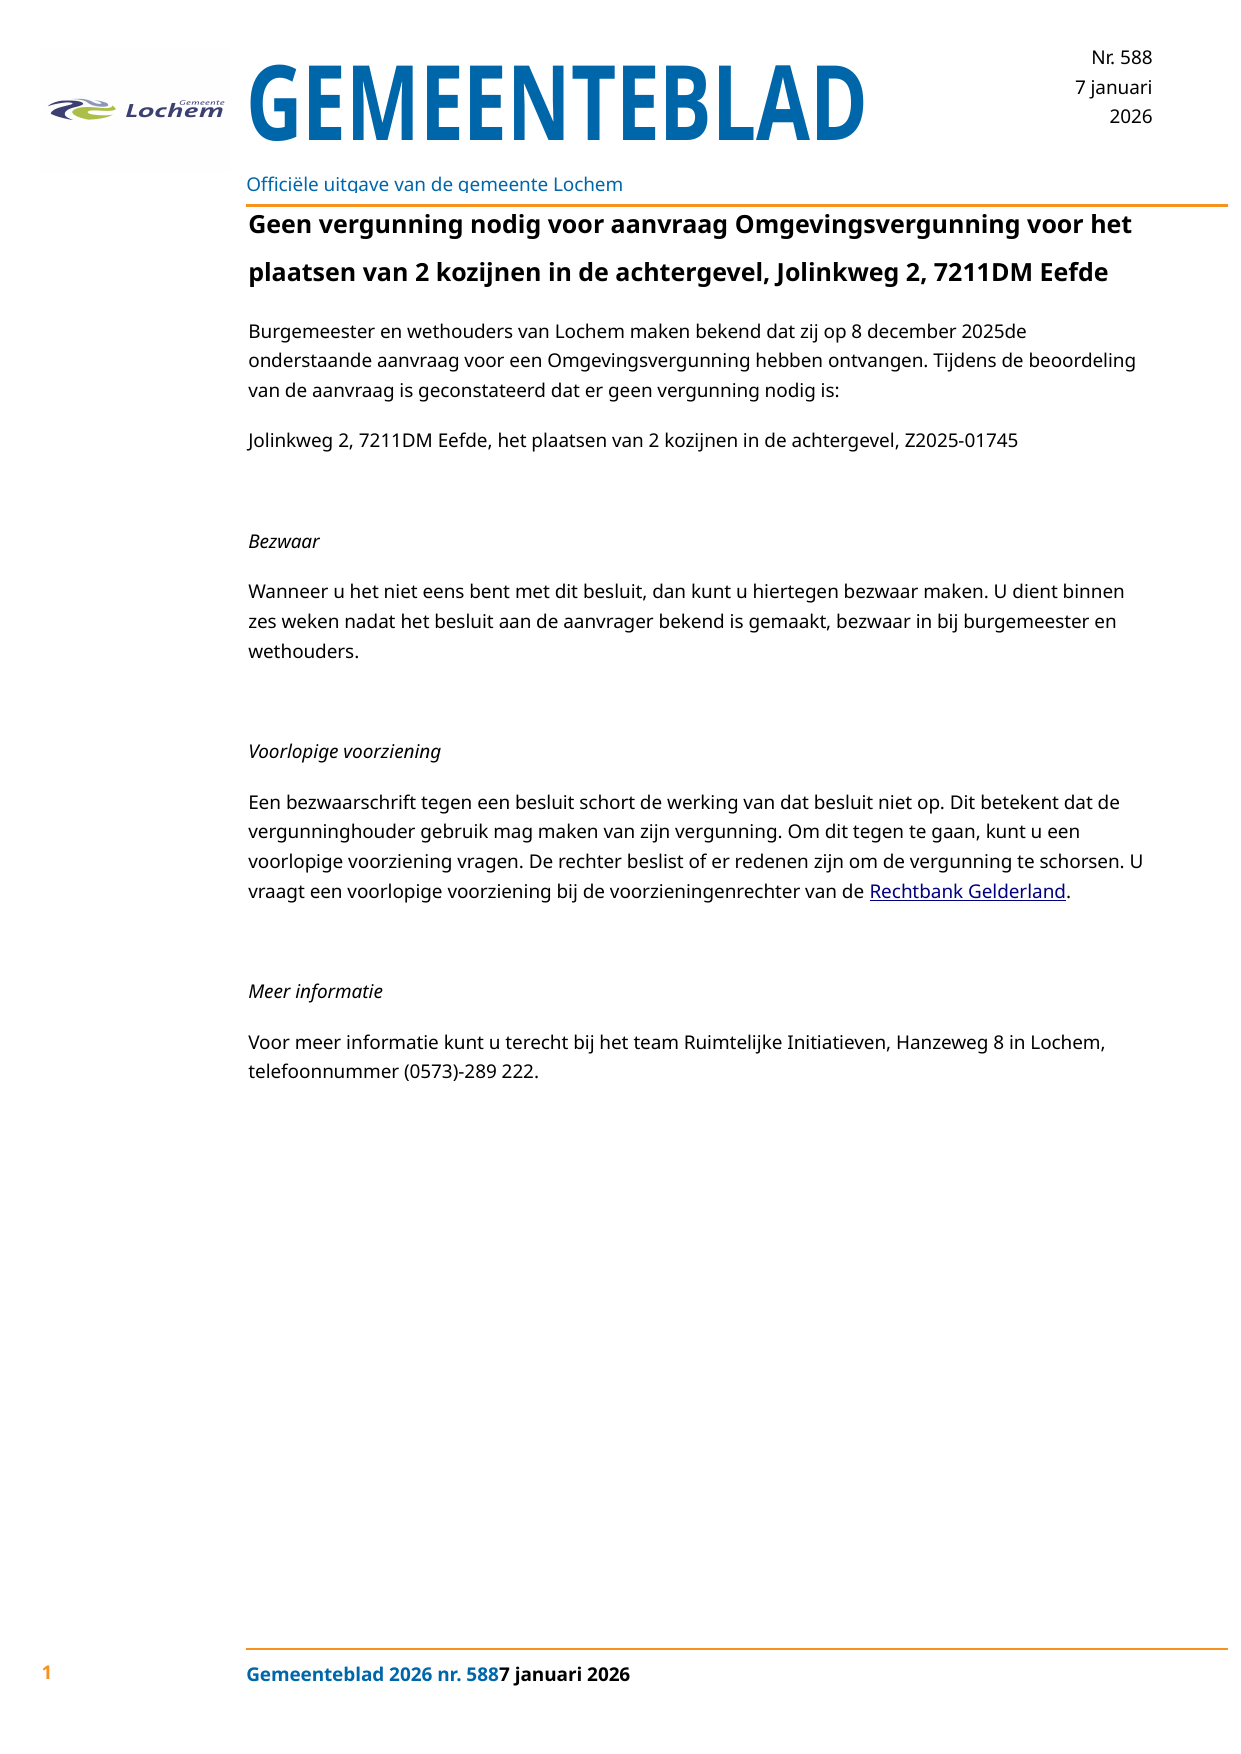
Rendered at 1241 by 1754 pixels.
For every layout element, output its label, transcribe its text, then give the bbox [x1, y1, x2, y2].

picture [41, 47, 231, 172]
text Burgemeester en wethouders van Lochem maken bekend dat zij op 8 december 2025de onderstaande aanvraag voor een Omgevingsvergunning hebben ontvangen. Tijdens de beoordeling van de aanvraag is geconstateerd dat er geen vergunning nodig is: [248, 318, 1152, 403]
text Geen vergunning nodig voor aanvraag Omgevingsvergunning voor het plaatsen van 2 kozijnen in de achtergevel, Jolinkweg 2, 7211DM Eefde [248, 207, 1152, 288]
text Jolinkweg 2, 7211DM Eefde, het plaatsen van 2 kozijnen in de achtergevel, Z2025-01745 [248, 427, 1152, 453]
text Bezwaar [248, 528, 1152, 554]
text Voorlopige voorziening [248, 739, 1152, 764]
text Meer informatie [248, 979, 1152, 1004]
text Een bezwaarschrift tegen een besluit schort de werking van dat besluit niet op. Dit betekent dat de vergunninghouder gebruik mag maken van zijn vergunning. Om dit tegen te gaan, kunt u een voorlopige voorziening vragen. De rechter beslist of er redenen zijn om de vergunning te schorsen. U vraagt een voorlopige voorziening bij de voorzieningenrechter van de Rechtbank Gelderland. [248, 789, 1152, 904]
text Voor meer informatie kunt u terecht bij het team Ruimtelijke Initiatieven, Hanzeweg 8 in Lochem, telefoonnummer (0573)-289 222. [248, 1029, 1152, 1084]
text Wanneer u het niet eens bent met dit besluit, dan kunt u hiertegen bezwaar maken. U dient binnen zes weken nadat het besluit aan de aanvrager bekend is gemaakt, bezwaar in bij burgemeester en wethouders. [248, 579, 1152, 664]
